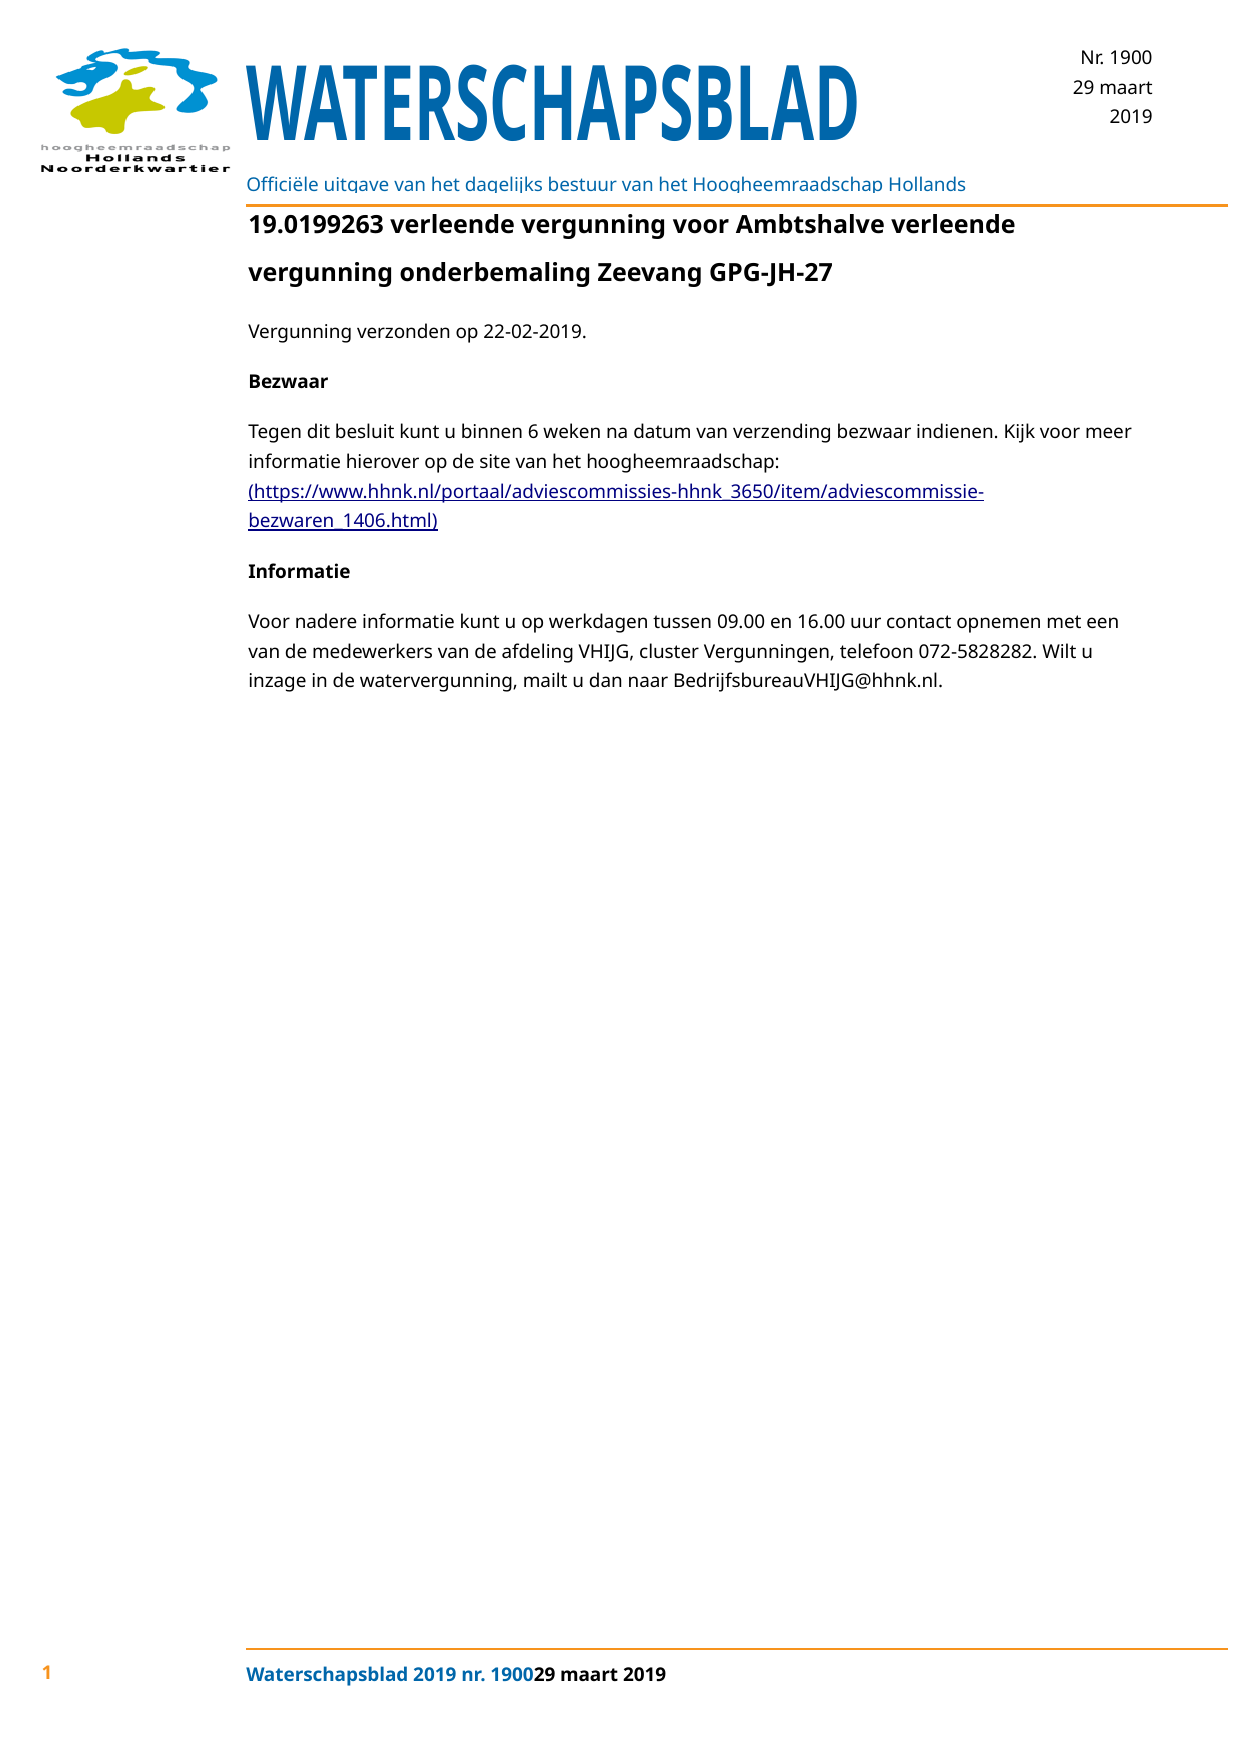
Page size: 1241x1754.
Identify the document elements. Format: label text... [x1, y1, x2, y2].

picture [41, 47, 231, 172]
text Informatie [248, 558, 1152, 584]
text Bezwaar [248, 368, 1152, 394]
text Tegen dit besluit kunt u binnen 6 weken na datum van verzending bezwaar indienen. Kijk voor meer informatie hierover op de site van het hoogheemraadschap: (https://www.hhnk.nl/portaal/adviescommissies-hhnk_3650/item/adviescommissie-bezwaren_1406.html) [248, 419, 1152, 533]
text Vergunning verzonden op 22-02-2019. [248, 318, 1152, 344]
text Voor nadere informatie kunt u op werkdagen tussen 09.00 en 16.00 uur contact opnemen met een van de medewerkers van de afdeling VHIJG, cluster Vergunningen, telefoon 072-5828282. Wilt u inzage in de watervergunning, mailt u dan naar BedrijfsbureauVHIJG@hhnk.nl. [248, 608, 1152, 693]
text 19.0199263 verleende vergunning voor Ambtshalve verleende vergunning onderbemaling Zeevang GPG-JH-27 [248, 207, 1152, 288]
